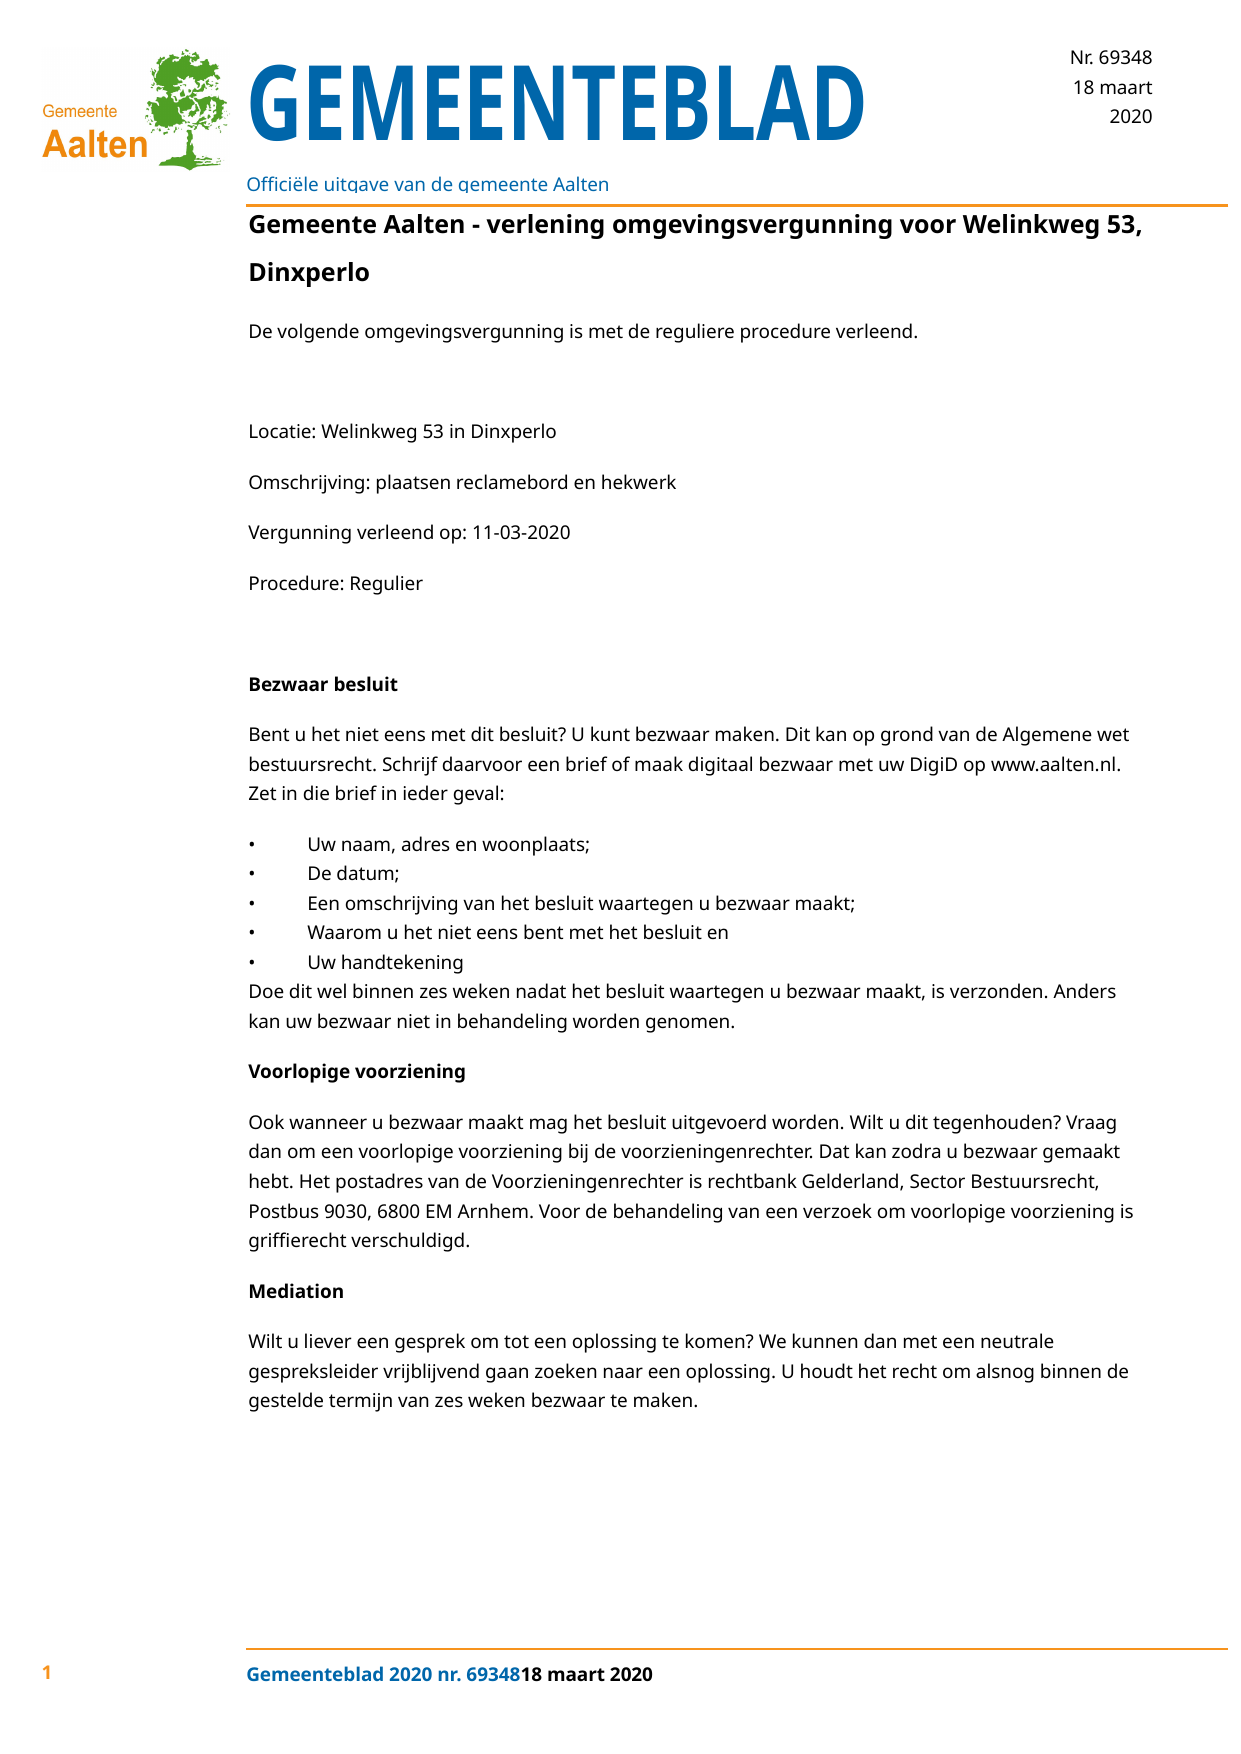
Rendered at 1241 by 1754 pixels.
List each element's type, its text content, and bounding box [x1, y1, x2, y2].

text Doe dit wel binnen zes weken nadat het besluit waartegen u bezwaar maakt, is verzonden. Anders kan uw bezwaar niet in behandeling worden genomen. [248, 979, 1152, 1034]
list Een omschrijving van het besluit waartegen u bezwaar maakt; [248, 890, 1152, 916]
list Waarom u het niet eens bent met het besluit en [248, 919, 1152, 945]
text Locatie: Welinkweg 53 in Dinxperlo [248, 419, 1152, 444]
text Vergunning verleend op: 11-03-2020 [248, 519, 1152, 545]
text De volgende omgevingsvergunning is met de reguliere procedure verleend. [248, 318, 1152, 344]
picture [41, 47, 231, 172]
text Procedure: Regulier [248, 570, 1152, 596]
text Ook wanneer u bezwaar maakt mag het besluit uitgevoerd worden. Wilt u dit tegenhouden? Vraag dan om een voorlopige voorziening bij de voorzieningenrechter. Dat kan zodra u bezwaar gemaakt hebt. Het postadres van de Voorzieningenrechter is rechtbank Gelderland, Sector Bestuursrecht, Postbus 9030, 6800 EM Arnhem. Voor de behandeling van een verzoek om voorlopige voorziening is griffierecht verschuldigd. [248, 1109, 1152, 1253]
text Gemeente Aalten - verlening omgevingsvergunning voor Welinkweg 53, Dinxperlo [248, 207, 1152, 288]
text Bent u het niet eens met dit besluit? U kunt bezwaar maken. Dit kan op grond van de Algemene wet bestuursrecht. Schrijf daarvoor een brief of maak digitaal bezwaar met uw DigiD op www.aalten.nl. Zet in die brief in ieder geval: [248, 721, 1152, 806]
text Omschrijving: plaatsen reclamebord en hekwerk [248, 469, 1152, 495]
text Bezwaar besluit [248, 671, 1152, 697]
list Uw handtekening [248, 949, 1152, 975]
list De datum; [248, 860, 1152, 886]
text Mediation [248, 1278, 1152, 1304]
text Voorlopige voorziening [248, 1059, 1152, 1084]
list Uw naam, adres en woonplaats; [248, 831, 1152, 857]
text Wilt u liever een gesprek om tot een oplossing te komen? We kunnen dan met een neutrale gespreksleider vrijblijvend gaan zoeken naar een oplossing. U houdt het recht om alsnog binnen de gestelde termijn van zes weken bezwaar te maken. [248, 1328, 1152, 1413]
